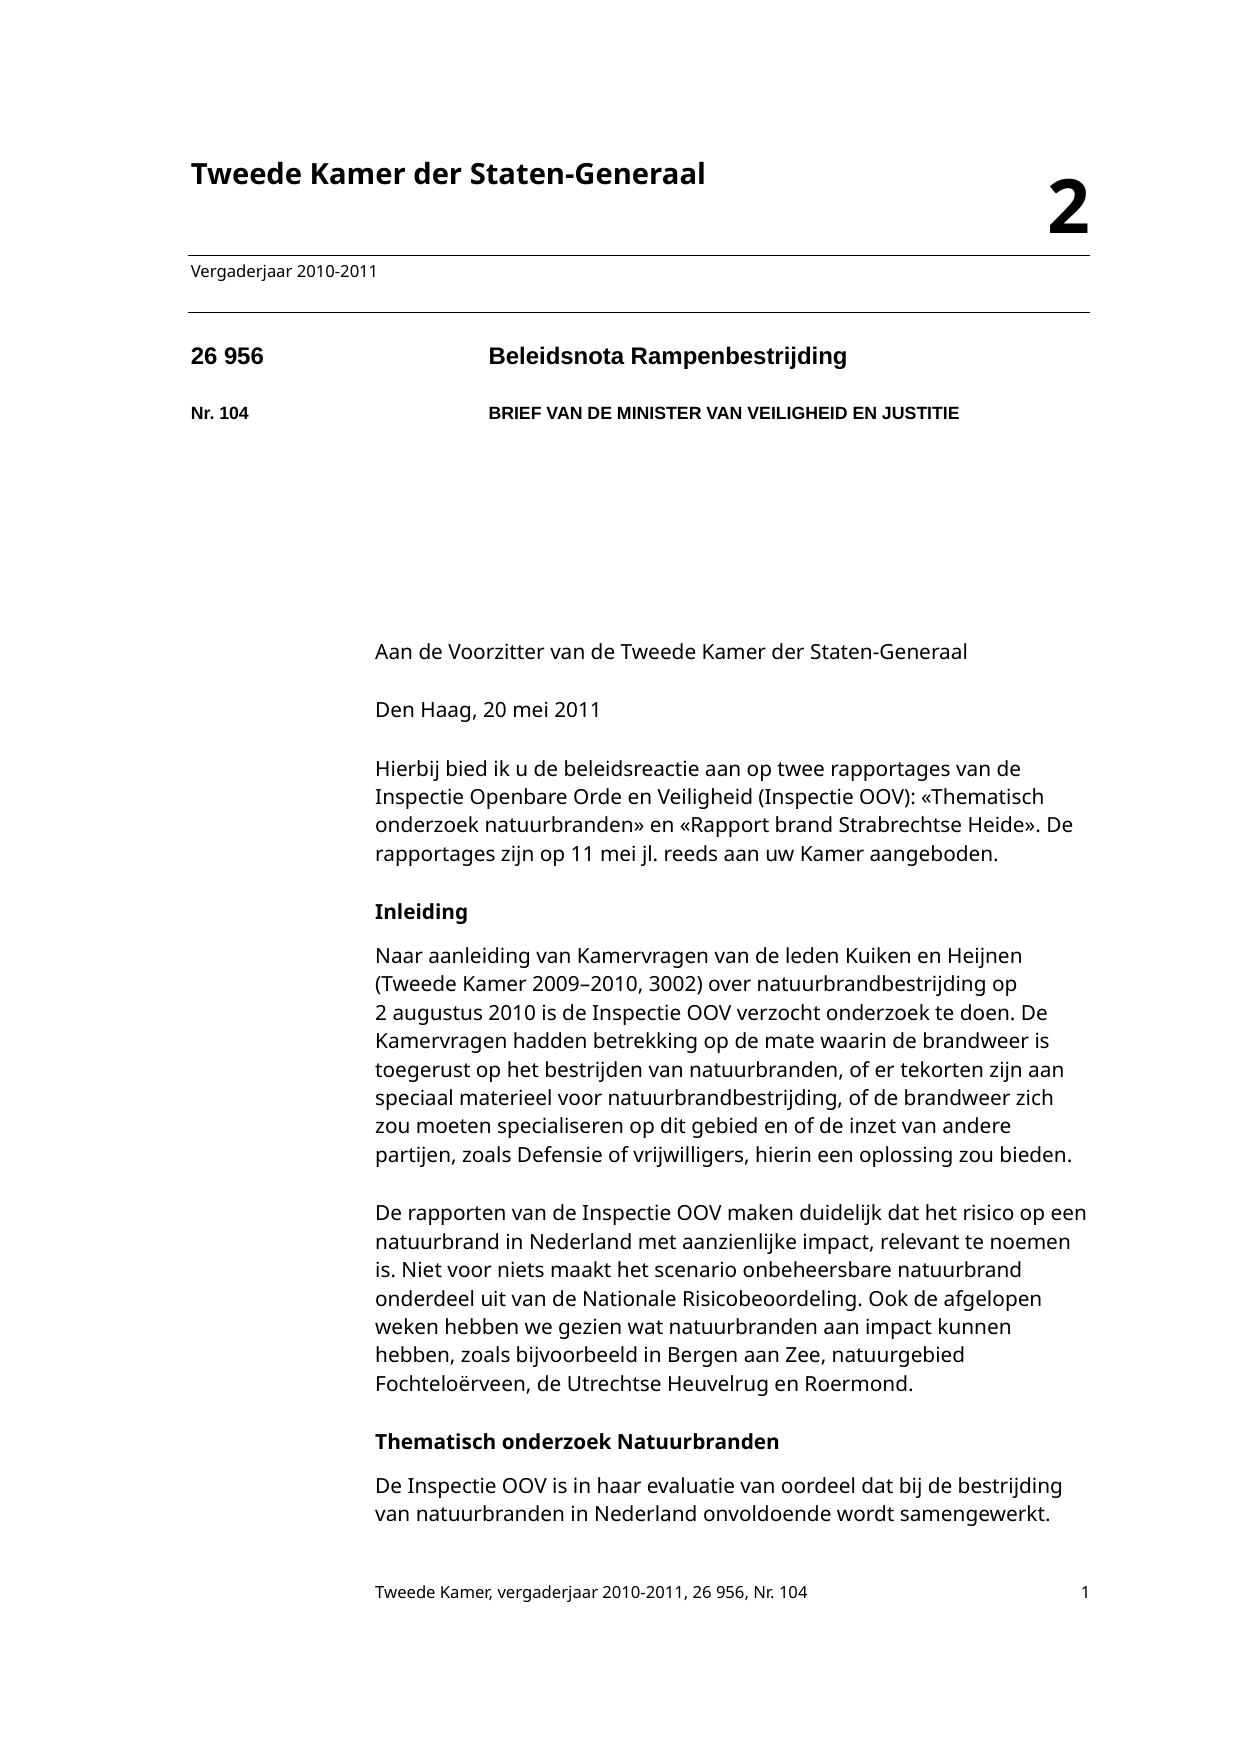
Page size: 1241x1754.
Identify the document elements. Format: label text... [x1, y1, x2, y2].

text Inleiding [375, 897, 1090, 926]
table_cell [485, 313, 1090, 339]
text Hierbij bied ik u de beleidsreactie aan op twee rapportages van de Inspectie Openbare Orde en Veiligheid (Inspectie OOV): «Thematisch onderzoek natuurbranden» en «Rapport brand Strabrechtse Heide». De rapportages zijn op 11 mei jl. reeds aan uw Kamer aangeboden. [375, 754, 1090, 867]
text Aan de Voorzitter van de Tweede Kamer der Staten-Generaal [375, 637, 1090, 665]
table_cell 26 956 [188, 339, 485, 399]
table_cell Vergaderjaar 2010-2011 [188, 256, 485, 312]
text Naar aanleiding van Kamervragen van de leden Kuiken en Heijnen (Tweede Kamer 2009–2010, 3002) over natuurbrandbestrijding op 2 augustus 2010 is de Inspectie OOV verzocht onderzoek te doen. De Kamervragen hadden betrekking op de mate waarin de brandweer is toegerust op het bestrijden van natuurbranden, of er tekorten zijn aan speciaal materieel voor natuurbrandbestrijding, of de brandweer zich zou moeten specialiseren op dit gebied en of de inzet van andere partijen, zoals Defensie of vrijwilligers, hierin een oplossing zou bieden. [375, 941, 1090, 1168]
table_cell [188, 313, 485, 339]
table_header Tweede Kamer der Staten-Generaal [188, 150, 909, 255]
table_cell Beleidsnota Rampenbestrijding [485, 339, 1090, 399]
table_header 2 [910, 150, 1090, 255]
table_cell Nr. 104 [188, 399, 485, 518]
text Thematisch onderzoek Natuurbranden [375, 1427, 1090, 1456]
table_cell BRIEF VAN DE MINISTER VAN VEILIGHEID EN JUSTITIE [485, 399, 1090, 518]
text Den Haag, 20 mei 2011 [375, 695, 1090, 724]
table_cell [485, 256, 1090, 312]
text De rapporten van de Inspectie OOV maken duidelijk dat het risico op een natuurbrand in Nederland met aanzienlijke impact, relevant te noemen is. Niet voor niets maakt het scenario onbeheersbare natuurbrand onderdeel uit van de Nationale Risicobeoordeling. Ook de afgelopen weken hebben we gezien wat natuurbranden aan impact kunnen hebben, zoals bijvoorbeeld in Bergen aan Zee, natuurgebied Fochteloërveen, de Utrechtse Heuvelrug en Roermond. [375, 1198, 1090, 1397]
text De Inspectie OOV is in haar evaluatie van oordeel dat bij de bestrijding van natuurbranden in Nederland onvoldoende wordt samengewerkt. [375, 1471, 1090, 1528]
